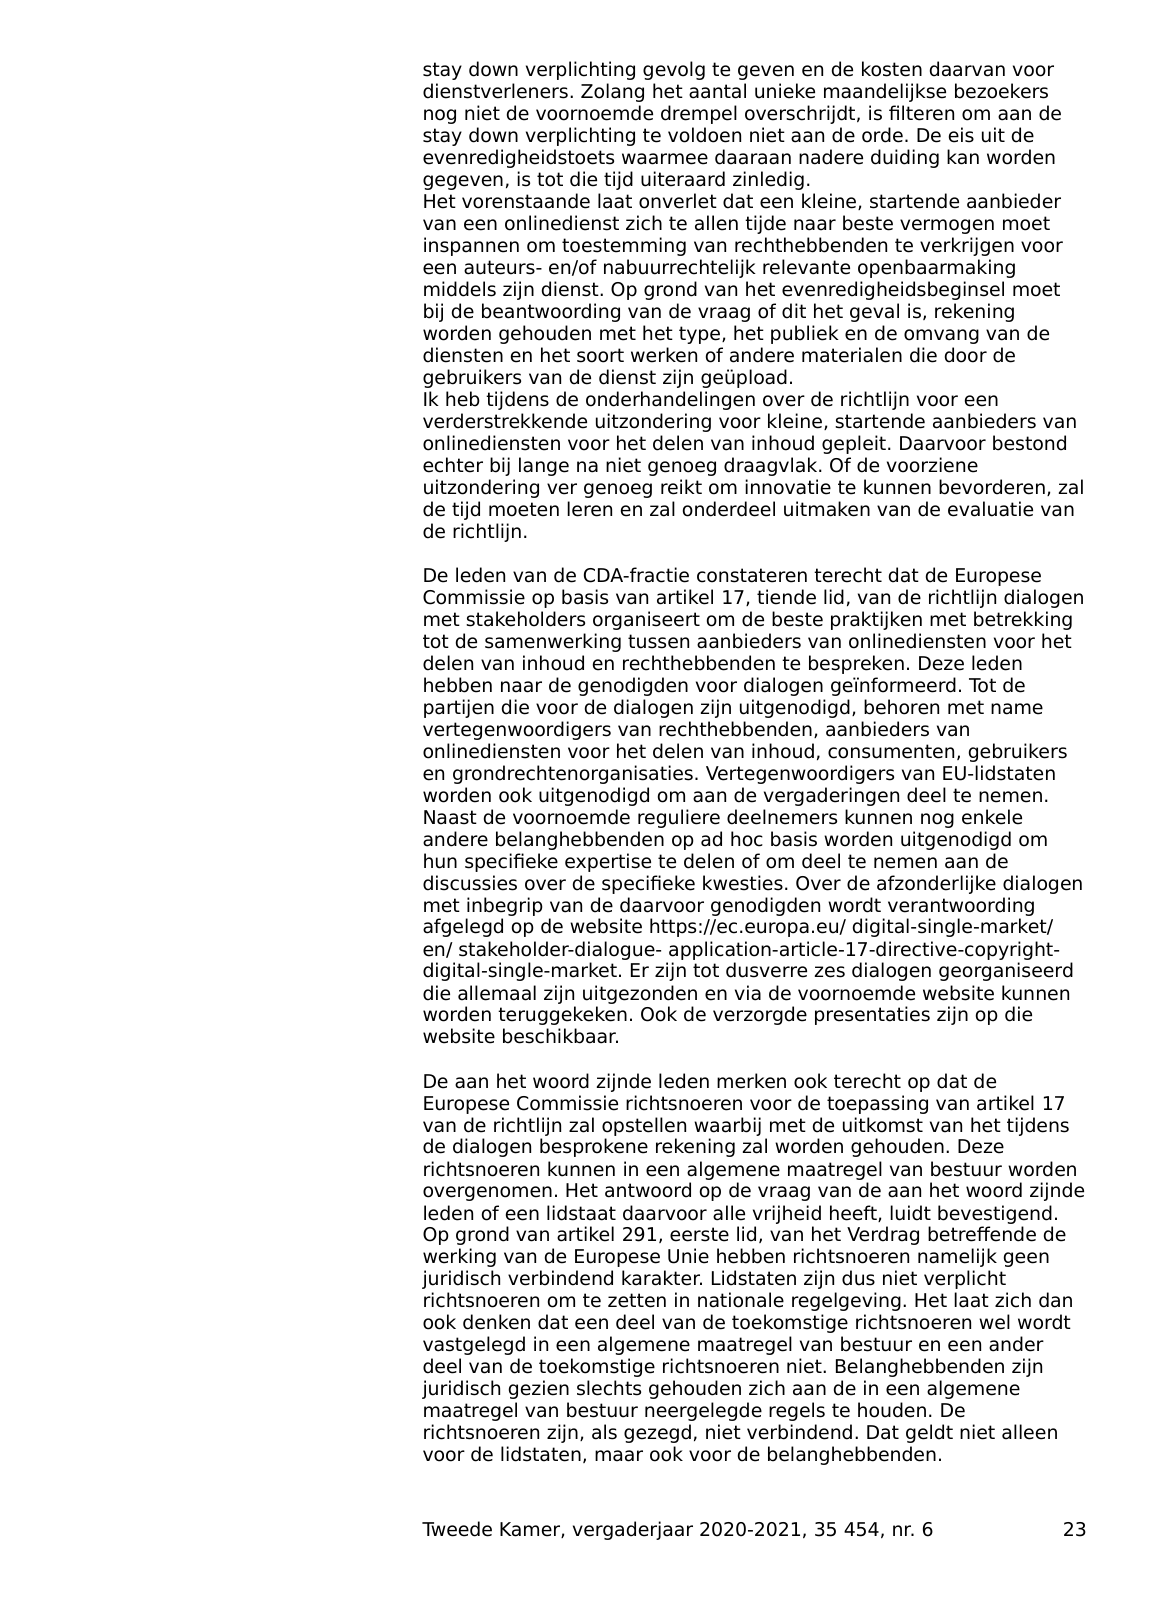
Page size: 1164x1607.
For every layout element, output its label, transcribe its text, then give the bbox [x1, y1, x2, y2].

text Ik heb tijdens de onderhandelingen over de richtlijn voor een verderstrekkende uitzondering voor kleine, startende aanbieders van onlinediensten voor het delen van inhoud gepleit. Daarvoor bestond echter bij lange na niet genoeg draagvlak. Of de voorziene uitzondering ver genoeg reikt om innovatie te kunnen bevorderen, zal de tijd moeten leren en zal onderdeel uitmaken van de evaluatie van de richtlijn. [422, 389, 1087, 543]
text De leden van de CDA-fractie constateren terecht dat de Europese Commissie op basis van artikel 17, tiende lid, van de richtlijn dialogen met stakeholders organiseert om de beste praktijken met betrekking tot de samenwerking tussen aanbieders van onlinediensten voor het delen van inhoud en rechthebbenden te bespreken. Deze leden hebben naar de genodigden voor dialogen geïnformeerd. Tot de partijen die voor de dialogen zijn uitgenodigd, behoren met name vertegenwoordigers van rechthebbenden, aanbieders van onlinediensten voor het delen van inhoud, consumenten, gebruikers en grondrechtenorganisaties. Vertegenwoordigers van EU-lidstaten worden ook uitgenodigd om aan de vergaderingen deel te nemen. Naast de voornoemde reguliere deelnemers kunnen nog enkele andere belanghebbenden op ad hoc basis worden uitgenodigd om hun specifieke expertise te delen of om deel te nemen aan de discussies over de specifieke kwesties. Over de afzonderlijke dialogen met inbegrip van de daarvoor genodigden wordt verantwoording afgelegd op de website https://ec.europa.eu/ digital-single-market/ en/ stakeholder-dialogue- application-article-17-directive-copyright- digital-single-market. Er zijn tot dusverre zes dialogen georganiseerd die allemaal zijn uitgezonden en via de voornoemde website kunnen worden teruggekeken. Ook de verzorgde presentaties zijn op die website beschikbaar. [422, 565, 1087, 1048]
text stay down verplichting gevolg te geven en de kosten daarvan voor dienstverleners. Zolang het aantal unieke maandelijkse bezoekers nog niet de voornoemde drempel overschrijdt, is filteren om aan de stay down verplichting te voldoen niet aan de orde. De eis uit de evenredigheidstoets waarmee daaraan nadere duiding kan worden gegeven, is tot die tijd uiteraard zinledig. [422, 59, 1087, 191]
text De aan het woord zijnde leden merken ook terecht op dat de Europese Commissie richtsnoeren voor de toepassing van artikel 17 van de richtlijn zal opstellen waarbij met de uitkomst van het tijdens de dialogen besprokene rekening zal worden gehouden. Deze richtsnoeren kunnen in een algemene maatregel van bestuur worden overgenomen. Het antwoord op de vraag van de aan het woord zijnde leden of een lidstaat daarvoor alle vrijheid heeft, luidt bevestigend. Op grond van artikel 291, eerste lid, van het Verdrag betreffende de werking van de Europese Unie hebben richtsnoeren namelijk geen juridisch verbindend karakter. Lidstaten zijn dus niet verplicht richtsnoeren om te zetten in nationale regelgeving. Het laat zich dan ook denken dat een deel van de toekomstige richtsnoeren wel wordt vastgelegd in een algemene maatregel van bestuur en een ander deel van de toekomstige richtsnoeren niet. Belanghebbenden zijn juridisch gezien slechts gehouden zich aan de in een algemene maatregel van bestuur neergelegde regels te houden. De richtsnoeren zijn, als gezegd, niet verbindend. Dat geldt niet alleen voor de lidstaten, maar ook voor de belanghebbenden. [422, 1071, 1087, 1466]
text Het vorenstaande laat onverlet dat een kleine, startende aanbieder van een onlinedienst zich te allen tijde naar beste vermogen moet inspannen om toestemming van rechthebbenden te verkrijgen voor een auteurs- en/of nabuurrechtelijk relevante openbaarmaking middels zijn dienst. Op grond van het evenredigheidsbeginsel moet bij de beantwoording van de vraag of dit het geval is, rekening worden gehouden met het type, het publiek en de omvang van de diensten en het soort werken of andere materialen die door de gebruikers van de dienst zijn geüpload. [422, 191, 1087, 389]
